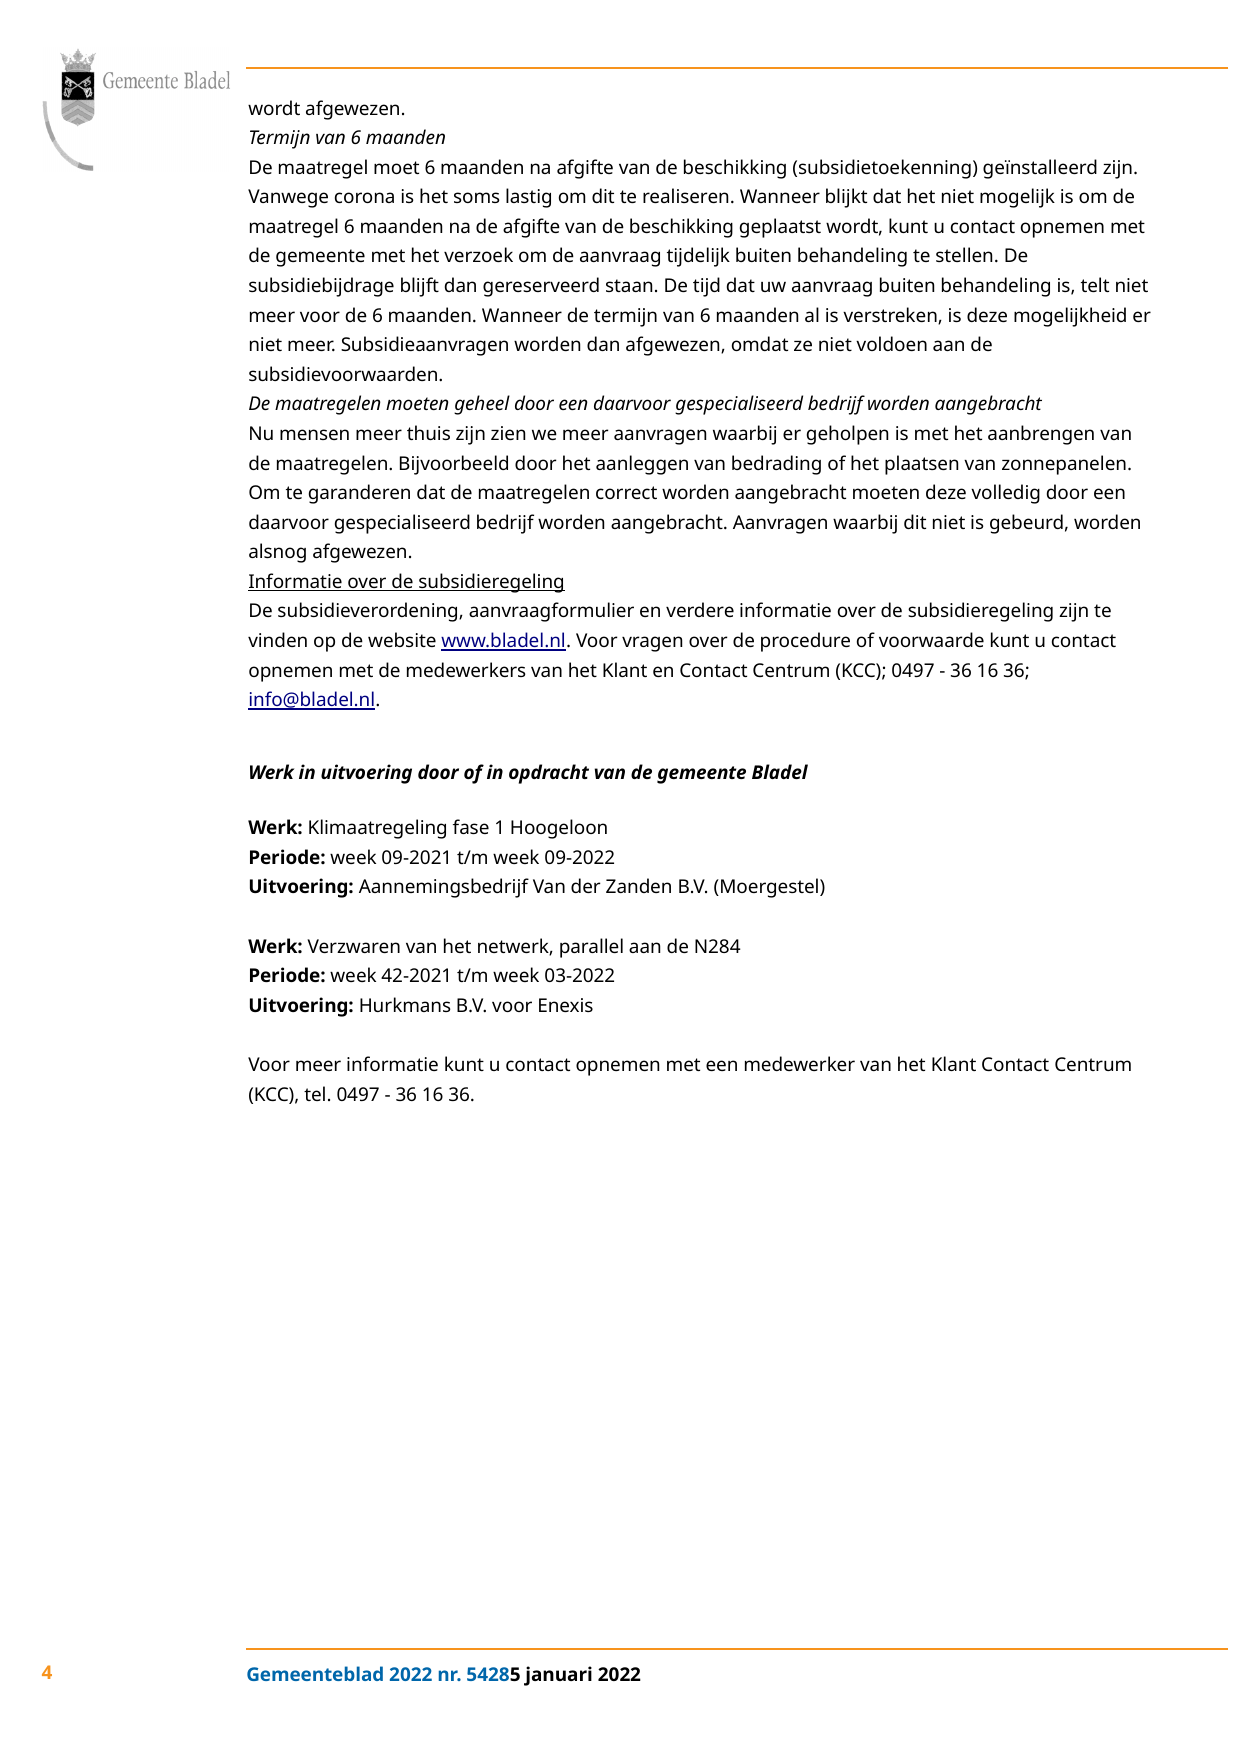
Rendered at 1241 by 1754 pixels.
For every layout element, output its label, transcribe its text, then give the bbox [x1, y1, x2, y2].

text Nu mensen meer thuis zijn zien we meer aanvragen waarbij er geholpen is met het aanbrengen van de maatregelen. Bijvoorbeeld door het aanleggen van bedrading of het plaatsen van zonnepanelen. Om te garanderen dat de maatregelen correct worden aangebracht moeten deze volledig door een daarvoor gespecialiseerd bedrijf worden aangebracht. Aanvragen waarbij dit niet is gebeurd, worden alsnog afgewezen. [248, 420, 1152, 564]
text Uitvoering: Aannemingsbedrijf Van der Zanden B.V. (Moergestel) [248, 874, 1152, 899]
text Werk: Klimaatregeling fase 1 Hoogeloon [248, 814, 1152, 840]
text Termijn van 6 maanden [248, 124, 1152, 150]
text Informatie over de subsidieregeling [248, 568, 1152, 594]
text De subsidieverordening, aanvraagformulier en verdere informatie over de subsidieregeling zijn te vinden op de website www.bladel.nl. Voor vragen over de procedure of voorwaarde kunt u contact opnemen met de medewerkers van het Klant en Contact Centrum (KCC); 0497 - 36 16 36; info@bladel.nl. [248, 598, 1152, 712]
text wordt afgewezen. [248, 95, 1152, 121]
text Periode: week 09-2021 t/m week 09-2022 [248, 844, 1152, 870]
text Werk: Verzwaren van het netwerk, parallel aan de N284 [248, 933, 1152, 958]
text Uitvoering: Hurkmans B.V. voor Enexis [248, 992, 1152, 1018]
picture [41, 47, 231, 172]
text Werk in uitvoering door of in opdracht van de gemeente Bladel [248, 759, 1152, 785]
text Periode: week 42-2021 t/m week 03-2022 [248, 962, 1152, 988]
text Voor meer informatie kunt u contact opnemen met een medewerker van het Klant Contact Centrum (KCC), tel. 0497 - 36 16 36. [248, 1051, 1152, 1106]
text De maatregel moet 6 maanden na afgifte van de beschikking (subsidietoekenning) geïnstalleerd zijn. Vanwege corona is het soms lastig om dit te realiseren. Wanneer blijkt dat het niet mogelijk is om de maatregel 6 maanden na de afgifte van de beschikking geplaatst wordt, kunt u contact opnemen met de gemeente met het verzoek om de aanvraag tijdelijk buiten behandeling te stellen. De subsidiebijdrage blijft dan gereserveerd staan. De tijd dat uw aanvraag buiten behandeling is, telt niet meer voor de 6 maanden. Wanneer de termijn van 6 maanden al is verstreken, is deze mogelijkheid er niet meer. Subsidieaanvragen worden dan afgewezen, omdat ze niet voldoen aan de subsidievoorwaarden. [248, 154, 1152, 387]
text De maatregelen moeten geheel door een daarvoor gespecialiseerd bedrijf worden aangebracht [248, 391, 1152, 416]
